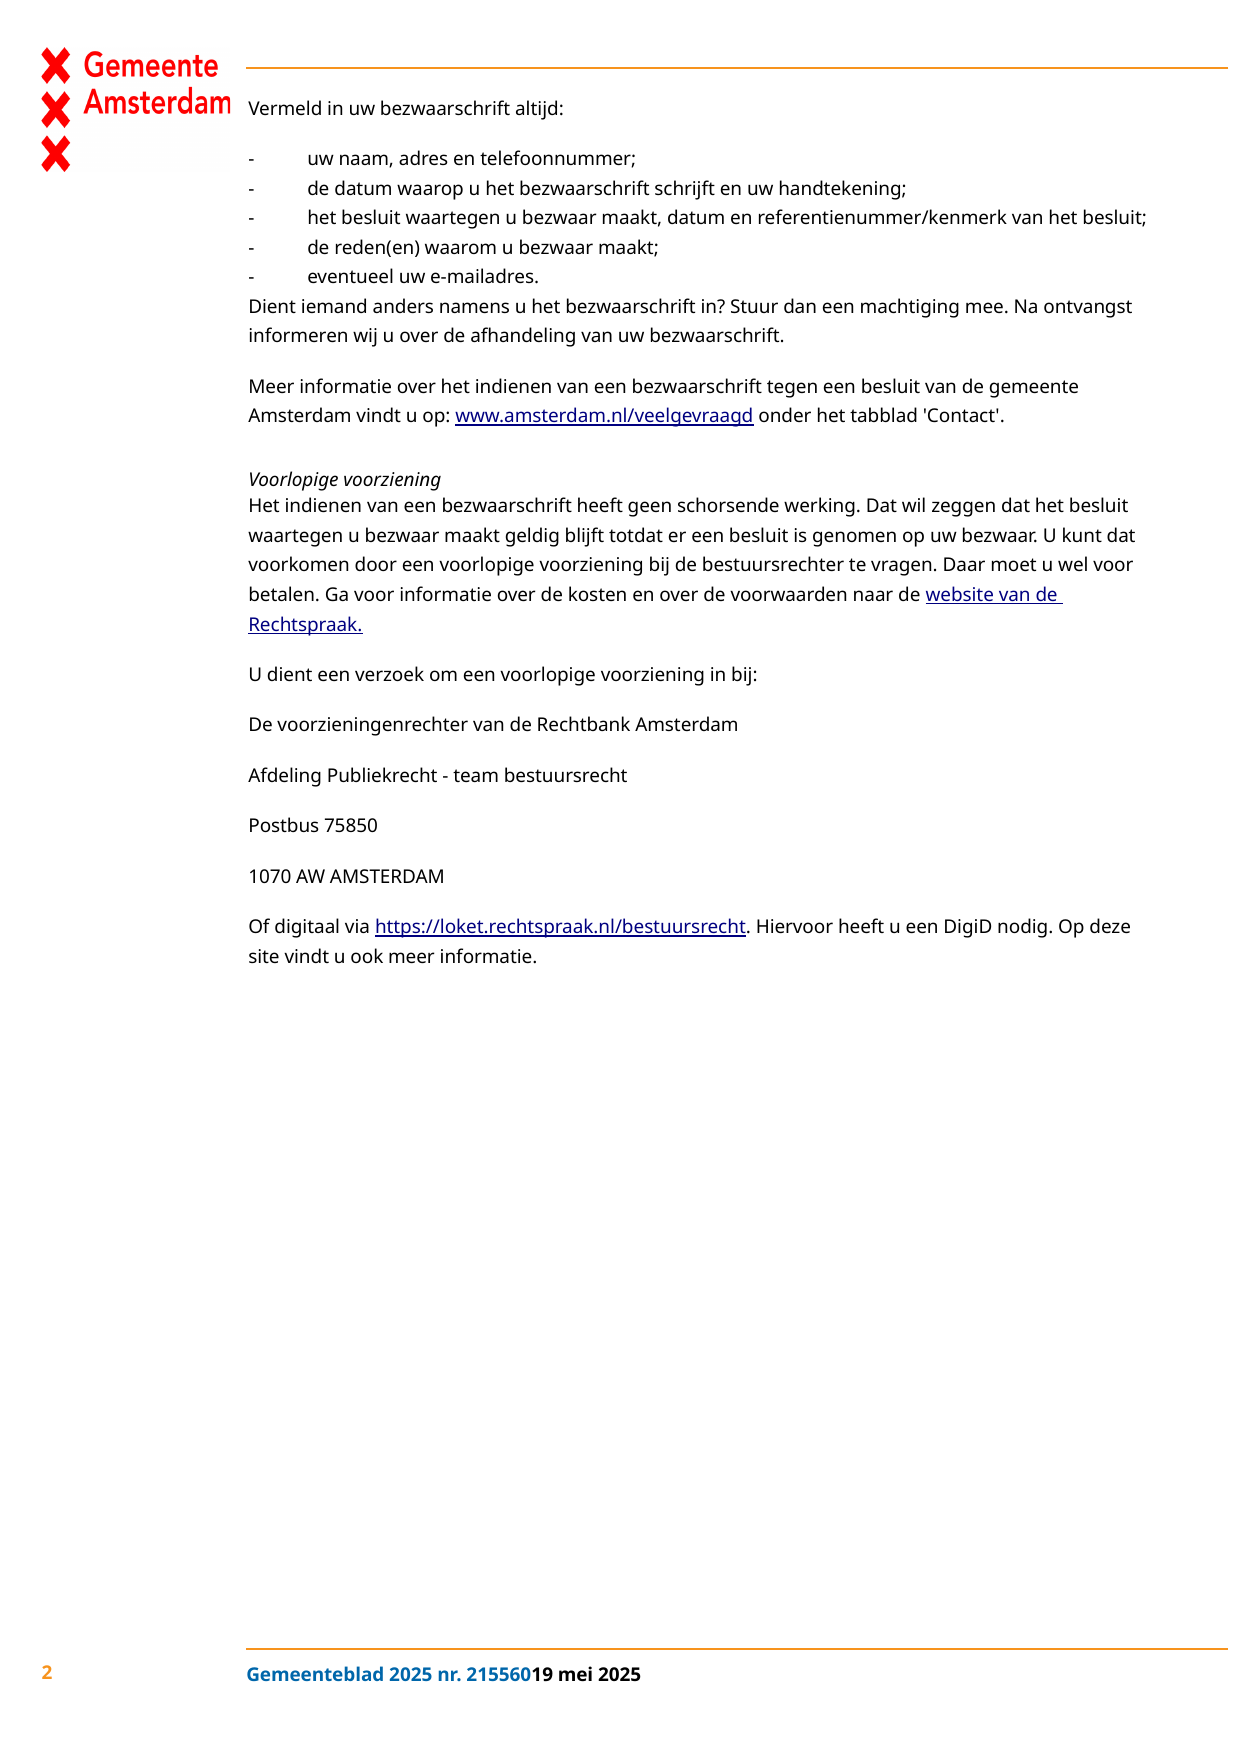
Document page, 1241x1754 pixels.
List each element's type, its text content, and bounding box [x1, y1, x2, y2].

text Postbus 75850 [248, 812, 1152, 838]
picture [41, 47, 231, 172]
text Dient iemand anders namens u het bezwaarschrift in? Stuur dan een machtiging mee. Na ontvangst informeren wij u over de afhandeling van uw bezwaarschrift. [248, 293, 1152, 348]
list het besluit waartegen u bezwaar maakt, datum en referentienummer/kenmerk van het besluit; [248, 204, 1152, 230]
text 1070 AW AMSTERDAM [248, 863, 1152, 888]
list eventueel uw e-mailadres. [248, 263, 1152, 289]
list de reden(en) waarom u bezwaar maakt; [248, 234, 1152, 260]
text Voorlopige voorziening [248, 467, 1152, 492]
list uw naam, adres en telefoonnummer; [248, 145, 1152, 171]
list de datum waarop u het bezwaarschrift schrijft en uw handtekening; [248, 175, 1152, 201]
text U dient een verzoek om een voorlopige voorziening in bij: [248, 661, 1152, 687]
text Afdeling Publiekrecht - team bestuursrecht [248, 762, 1152, 788]
text Of digitaal via https://loket.rechtspraak.nl/bestuursrecht. Hiervoor heeft u een DigiD nodig. Op deze site vindt u ook meer informatie. [248, 913, 1152, 968]
text Meer informatie over het indienen van een bezwaarschrift tegen een besluit van de gemeente Amsterdam vindt u op: www.amsterdam.nl/veelgevraagd onder het tabblad 'Contact'. [248, 373, 1152, 428]
text Vermeld in uw bezwaarschrift altijd: [248, 95, 1152, 121]
text De voorzieningenrechter van de Rechtbank Amsterdam [248, 712, 1152, 737]
text Het indienen van een bezwaarschrift heeft geen schorsende werking. Dat wil zeggen dat het besluit waartegen u bezwaar maakt geldig blijft totdat er een besluit is genomen op uw bezwaar. U kunt dat voorkomen door een voorlopige voorziening bij de bestuursrechter te vragen. Daar moet u wel voor betalen. Ga voor informatie over de kosten en over de voorwaarden naar de website van de Rechtspraak. [248, 492, 1152, 636]
